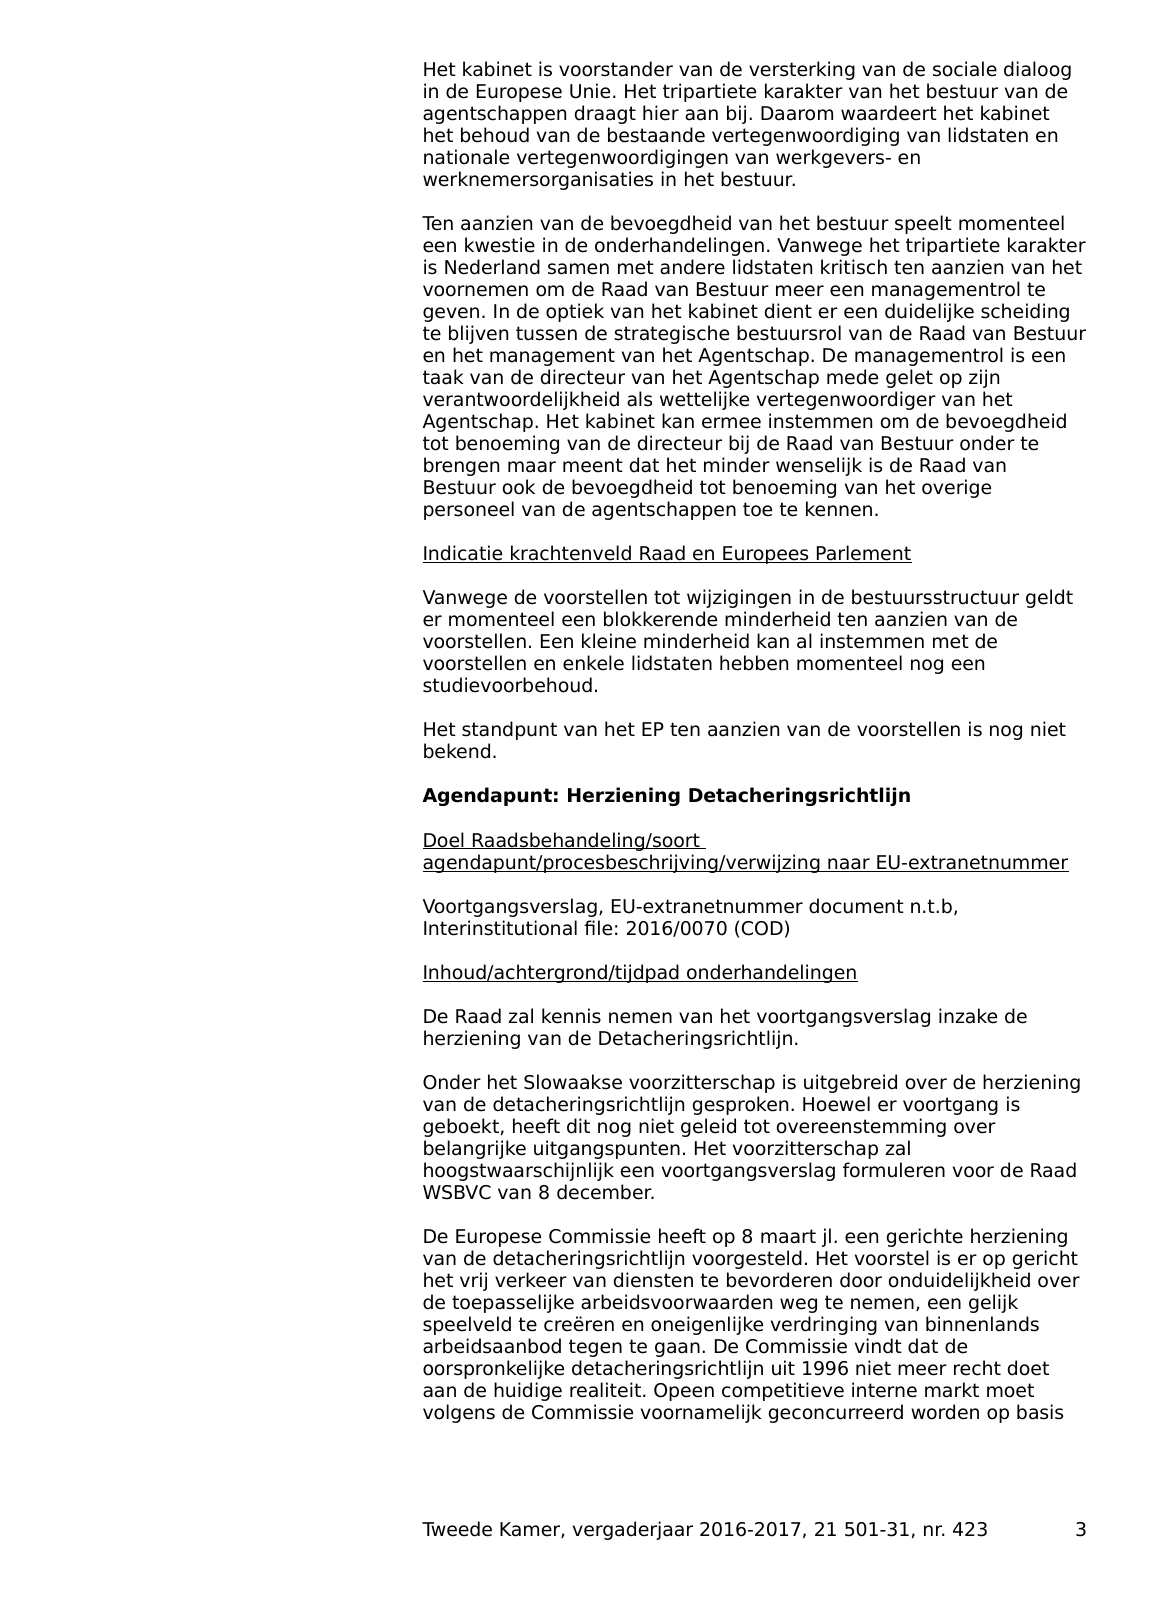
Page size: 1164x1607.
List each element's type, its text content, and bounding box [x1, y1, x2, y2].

subtitle Doel Raadsbehandeling/soort agendapunt/procesbeschrijving/verwijzing naar EU-extranetnummer [422, 829, 1087, 873]
text Vanwege de voorstellen tot wijzigingen in de bestuursstructuur geldt er momenteel een blokkerende minderheid ten aanzien van de voorstellen. Een kleine minderheid kan al instemmen met de voorstellen en enkele lidstaten hebben momenteel nog een studievoorbehoud. [422, 587, 1087, 697]
text Het kabinet is voorstander van de versterking van de sociale dialoog in de Europese Unie. Het tripartiete karakter van het bestuur van de agentschappen draagt hier aan bij. Daarom waardeert het kabinet het behoud van de bestaande vertegenwoordiging van lidstaten en nationale vertegenwoordigingen van werkgevers- en werknemersorganisaties in het bestuur. [422, 59, 1087, 191]
text Onder het Slowaakse voorzitterschap is uitgebreid over de herziening van de detacheringsrichtlijn gesproken. Hoewel er voortgang is geboekt, heeft dit nog niet geleid tot overeenstemming over belangrijke uitgangspunten. Het voorzitterschap zal hoogstwaarschijnlijk een voortgangsverslag formuleren voor de Raad WSBVC van 8 december. [422, 1072, 1087, 1204]
text Ten aanzien van de bevoegdheid van het bestuur speelt momenteel een kwestie in de onderhandelingen. Vanwege het tripartiete karakter is Nederland samen met andere lidstaten kritisch ten aanzien van het voornemen om de Raad van Bestuur meer een managementrol te geven. In de optiek van het kabinet dient er een duidelijke scheiding te blijven tussen de strategische bestuursrol van de Raad van Bestuur en het management van het Agentschap. De managementrol is een taak van de directeur van het Agentschap mede gelet op zijn verantwoordelijkheid als wettelijke vertegenwoordiger van het Agentschap. Het kabinet kan ermee instemmen om de bevoegdheid tot benoeming van de directeur bij de Raad van Bestuur onder te brengen maar meent dat het minder wenselijk is de Raad van Bestuur ook de bevoegdheid tot benoeming van het overige personeel van de agentschappen toe te kennen. [422, 213, 1087, 521]
subtitle Indicatie krachtenveld Raad en Europees Parlement [422, 543, 1087, 565]
subtitle Inhoud/achtergrond/tijdpad onderhandelingen [422, 962, 1087, 984]
text De Raad zal kennis nemen van het voortgangsverslag inzake de herziening van de Detacheringsrichtlijn. [422, 1006, 1087, 1050]
subtitle Agendapunt: Herziening Detacheringsrichtlijn [422, 785, 1087, 807]
text Voortgangsverslag, EU-extranetnummer document n.t.b, Interinstitutional file: 2016/0070 (COD) [422, 896, 1087, 940]
text Het standpunt van het EP ten aanzien van de voorstellen is nog niet bekend. [422, 719, 1087, 763]
text De Europese Commissie heeft op 8 maart jl. een gerichte herziening van de detacheringsrichtlijn voorgesteld. Het voorstel is er op gericht het vrij verkeer van diensten te bevorderen door onduidelijkheid over de toepasselijke arbeidsvoorwaarden weg te nemen, een gelijk speelveld te creëren en oneigenlijke verdringing van binnenlands arbeidsaanbod tegen te gaan. De Commissie vindt dat de oorspronkelijke detacheringsrichtlijn uit 1996 niet meer recht doet aan de huidige realiteit. Opeen competitieve interne markt moet volgens de Commissie voornamelijk geconcurreerd worden op basis [422, 1226, 1087, 1424]
